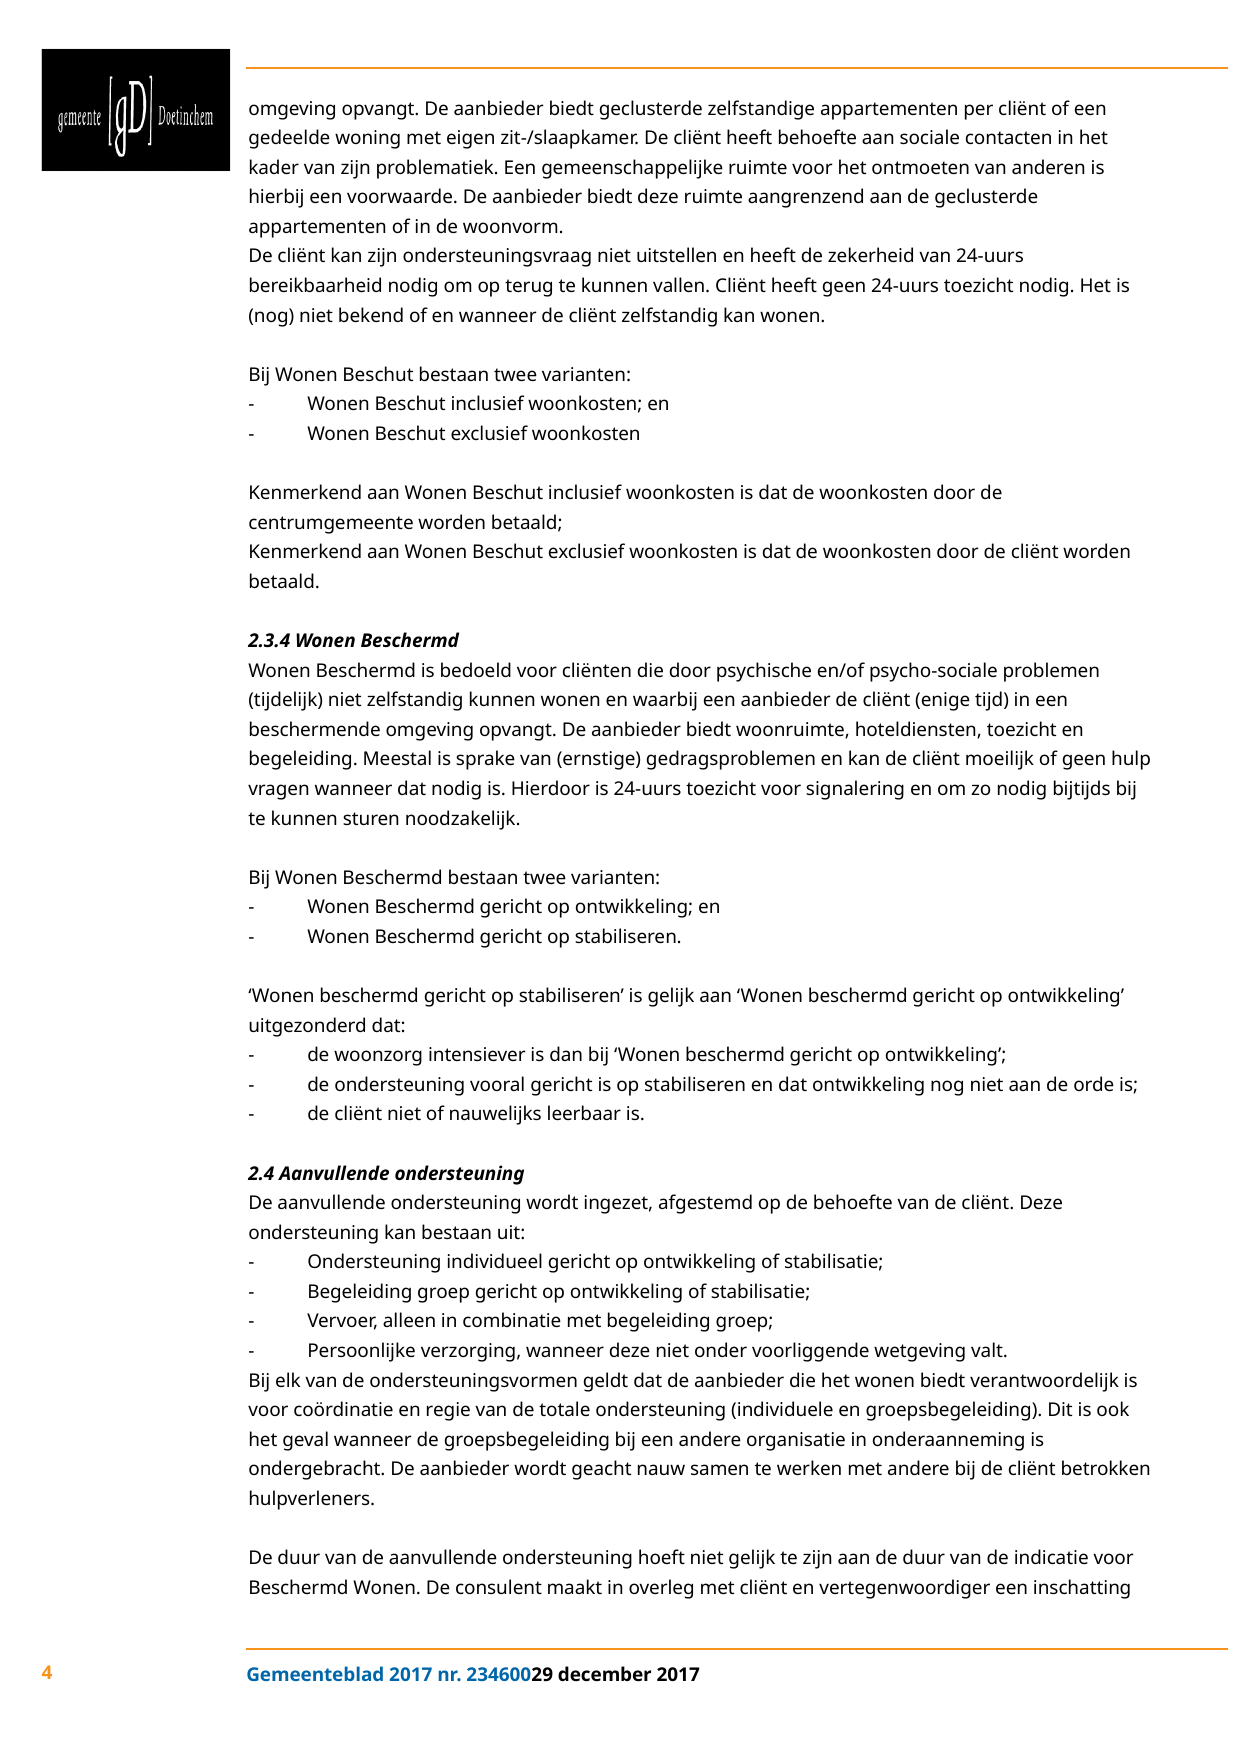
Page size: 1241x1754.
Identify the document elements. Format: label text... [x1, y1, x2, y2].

text Kenmerkend aan Wonen Beschut inclusief woonkosten is dat de woonkosten door de centrumgemeente worden betaald; [248, 479, 1152, 535]
list Begeleiding groep gericht op ontwikkeling of stabilisatie; [248, 1278, 1152, 1304]
picture [41, 47, 231, 172]
text Bij elk van de ondersteuningsvormen geldt dat de aanbieder die het wonen biedt verantwoordelijk is voor coördinatie en regie van de totale ondersteuning (individuele en groepsbegeleiding). Dit is ook het geval wanneer de groepsbegeleiding bij een andere organisatie in onderaanneming is ondergebracht. De aanbieder wordt geacht nauw samen te werken met andere bij de cliënt betrokken hulpverleners. [248, 1367, 1152, 1511]
list Wonen Beschut inclusief woonkosten; en [248, 391, 1152, 416]
text 2.3.4 Wonen Beschermd [248, 627, 1152, 653]
text ‘Wonen beschermd gericht op stabiliseren’ is gelijk aan ‘Wonen beschermd gericht op ontwikkeling’ uitgezonderd dat: [248, 982, 1152, 1038]
list de ondersteuning vooral gericht is op stabiliseren en dat ontwikkeling nog niet aan de orde is; [248, 1071, 1152, 1097]
text De duur van de aanvullende ondersteuning hoeft niet gelijk te zijn aan de duur van de indicatie voor Beschermd Wonen. De consulent maakt in overleg met cliënt en vertegenwoordiger een inschatting [248, 1544, 1152, 1600]
list Wonen Beschut exclusief woonkosten [248, 420, 1152, 446]
list de cliënt niet of nauwelijks leerbaar is. [248, 1101, 1152, 1126]
text omgeving opvangt. De aanbieder biedt geclusterde zelfstandige appartementen per cliënt of een gedeelde woning met eigen zit-/slaapkamer. De cliënt heeft behoefte aan sociale contacten in het kader van zijn problematiek. Een gemeenschappelijke ruimte voor het ontmoeten van anderen is hierbij een voorwaarde. De aanbieder biedt deze ruimte aangrenzend aan de geclusterde appartementen of in de woonvorm. [248, 95, 1152, 239]
list Persoonlijke verzorging, wanneer deze niet onder voorliggende wetgeving valt. [248, 1337, 1152, 1363]
list Vervoer, alleen in combinatie met begeleiding groep; [248, 1308, 1152, 1333]
text Wonen Beschermd is bedoeld voor cliënten die door psychische en/of psycho-sociale problemen (tijdelijk) niet zelfstandig kunnen wonen en waarbij een aanbieder de cliënt (enige tijd) in een beschermende omgeving opvangt. De aanbieder biedt woonruimte, hoteldiensten, toezicht en begeleiding. Meestal is sprake van (ernstige) gedragsproblemen en kan de cliënt moeilijk of geen hulp vragen wanneer dat nodig is. Hierdoor is 24-uurs toezicht voor signalering en om zo nodig bijtijds bij te kunnen sturen noodzakelijk. [248, 657, 1152, 831]
text De aanvullende ondersteuning wordt ingezet, afgestemd op de behoefte van de cliënt. Deze ondersteuning kan bestaan uit: [248, 1189, 1152, 1245]
list de woonzorg intensiever is dan bij ‘Wonen beschermd gericht op ontwikkeling’; [248, 1041, 1152, 1067]
list Wonen Beschermd gericht op stabiliseren. [248, 923, 1152, 949]
text Kenmerkend aan Wonen Beschut exclusief woonkosten is dat de woonkosten door de cliënt worden betaald. [248, 538, 1152, 594]
text 2.4 Aanvullende ondersteuning [248, 1160, 1152, 1186]
list Ondersteuning individueel gericht op ontwikkeling of stabilisatie; [248, 1248, 1152, 1274]
list Wonen Beschermd gericht op ontwikkeling; en [248, 893, 1152, 919]
text Bij Wonen Beschut bestaan twee varianten: [248, 361, 1152, 387]
text Bij Wonen Beschermd bestaan twee varianten: [248, 864, 1152, 890]
text De cliënt kan zijn ondersteuningsvraag niet uitstellen en heeft de zekerheid van 24-uurs bereikbaarheid nodig om op terug te kunnen vallen. Cliënt heeft geen 24-uurs toezicht nodig. Het is (nog) niet bekend of en wanneer de cliënt zelfstandig kan wonen. [248, 243, 1152, 328]
